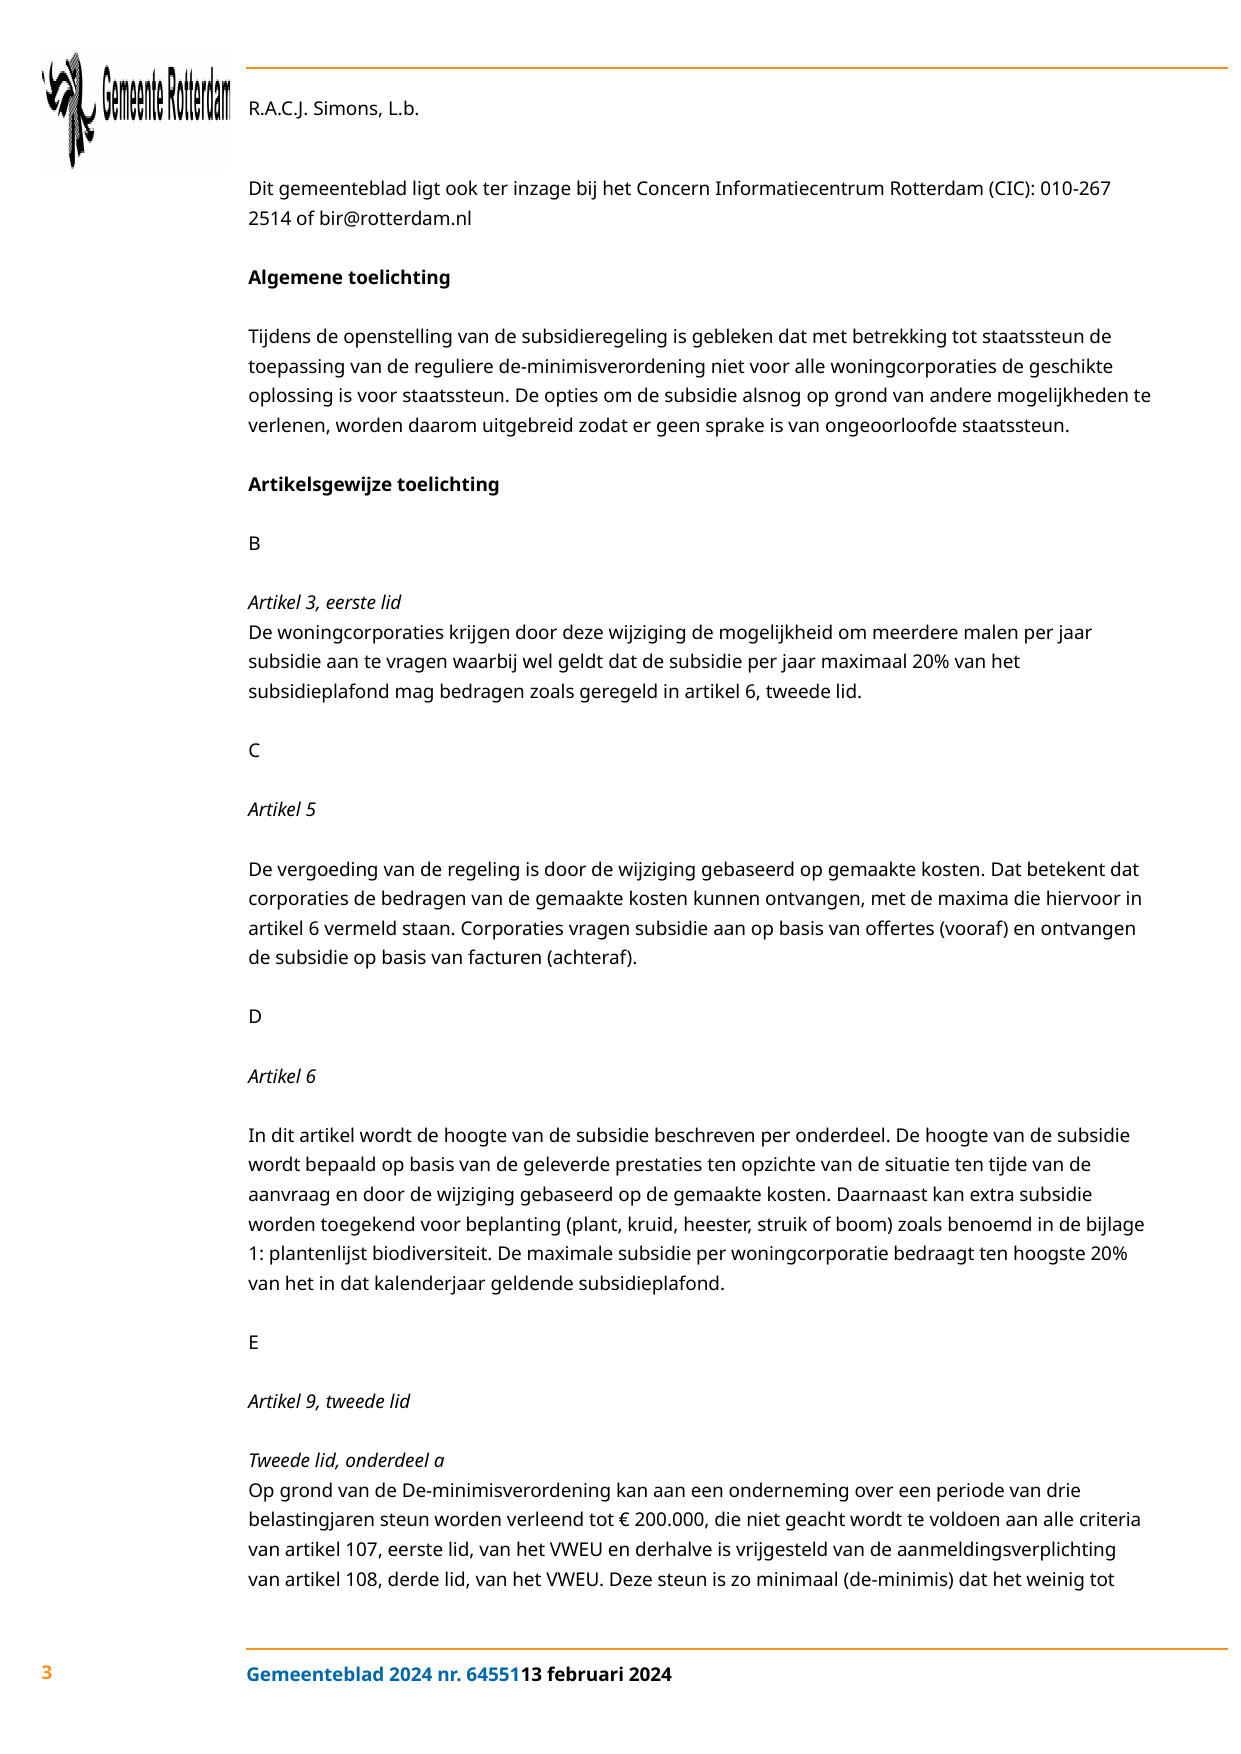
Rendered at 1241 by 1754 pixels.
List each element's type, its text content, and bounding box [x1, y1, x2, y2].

text Artikel 9, tweede lid [248, 1388, 1152, 1414]
text Dit gemeenteblad ligt ook ter inzage bij het Concern Informatiecentrum Rotterdam (CIC): 010-267 2514 of bir@rotterdam.nl [248, 175, 1152, 231]
picture [41, 47, 231, 172]
text C [248, 737, 1152, 763]
text De vergoeding van de regeling is door de wijziging gebaseerd op gemaakte kosten. Dat betekent dat corporaties de bedragen van de gemaakte kosten kunnen ontvangen, met de maxima die hiervoor in artikel 6 vermeld staan. Corporaties vragen subsidie aan op basis van offertes (vooraf) en ontvangen de subsidie op basis van facturen (achteraf). [248, 856, 1152, 970]
text Artikel 6 [248, 1063, 1152, 1089]
text E [248, 1329, 1152, 1355]
text R.A.C.J. Simons, L.b. [248, 95, 1152, 121]
text Tijdens de openstelling van de subsidieregeling is gebleken dat met betrekking tot staatssteun de toepassing van de reguliere de-minimisverordening niet voor alle woningcorporaties de geschikte oplossing is voor staatssteun. De opties om de subsidie alsnog op grond van andere mogelijkheden te verlenen, worden daarom uitgebreid zodat er geen sprake is van ongeoorloofde staatssteun. [248, 323, 1152, 438]
text Artikel 3, eerste lid [248, 589, 1152, 615]
text B [248, 530, 1152, 556]
text In dit artikel wordt de hoogte van de subsidie beschreven per onderdeel. De hoogte van de subsidie wordt bepaald op basis van de geleverde prestaties ten opzichte van de situatie ten tijde van de aanvraag en door de wijziging gebaseerd op de gemaakte kosten. Daarnaast kan extra subsidie worden toegekend voor beplanting (plant, kruid, heester, struik of boom) zoals benoemd in de bijlage 1: plantenlijst biodiversiteit. De maximale subsidie per woningcorporatie bedraagt ten hoogste 20% van het in dat kalenderjaar geldende subsidieplafond. [248, 1122, 1152, 1296]
text D [248, 1004, 1152, 1029]
text Artikel 5 [248, 797, 1152, 822]
text Op grond van de De-minimisverordening kan aan een onderneming over een periode van drie belastingjaren steun worden verleend tot € 200.000, die niet geacht wordt te voldoen aan alle criteria van artikel 107, eerste lid, van het VWEU en derhalve is vrijgesteld van de aanmeldingsverplichting van artikel 108, derde lid, van het VWEU. Deze steun is zo minimaal (de-minimis) dat het weinig tot [248, 1477, 1152, 1592]
text Tweede lid, onderdeel a [248, 1447, 1152, 1473]
text Artikelsgewijze toelichting [248, 471, 1152, 497]
text De woningcorporaties krijgen door deze wijziging de mogelijkheid om meerdere malen per jaar subsidie aan te vragen waarbij wel geldt dat de subsidie per jaar maximaal 20% van het subsidieplafond mag bedragen zoals geregeld in artikel 6, tweede lid. [248, 619, 1152, 704]
text Algemene toelichting [248, 264, 1152, 290]
